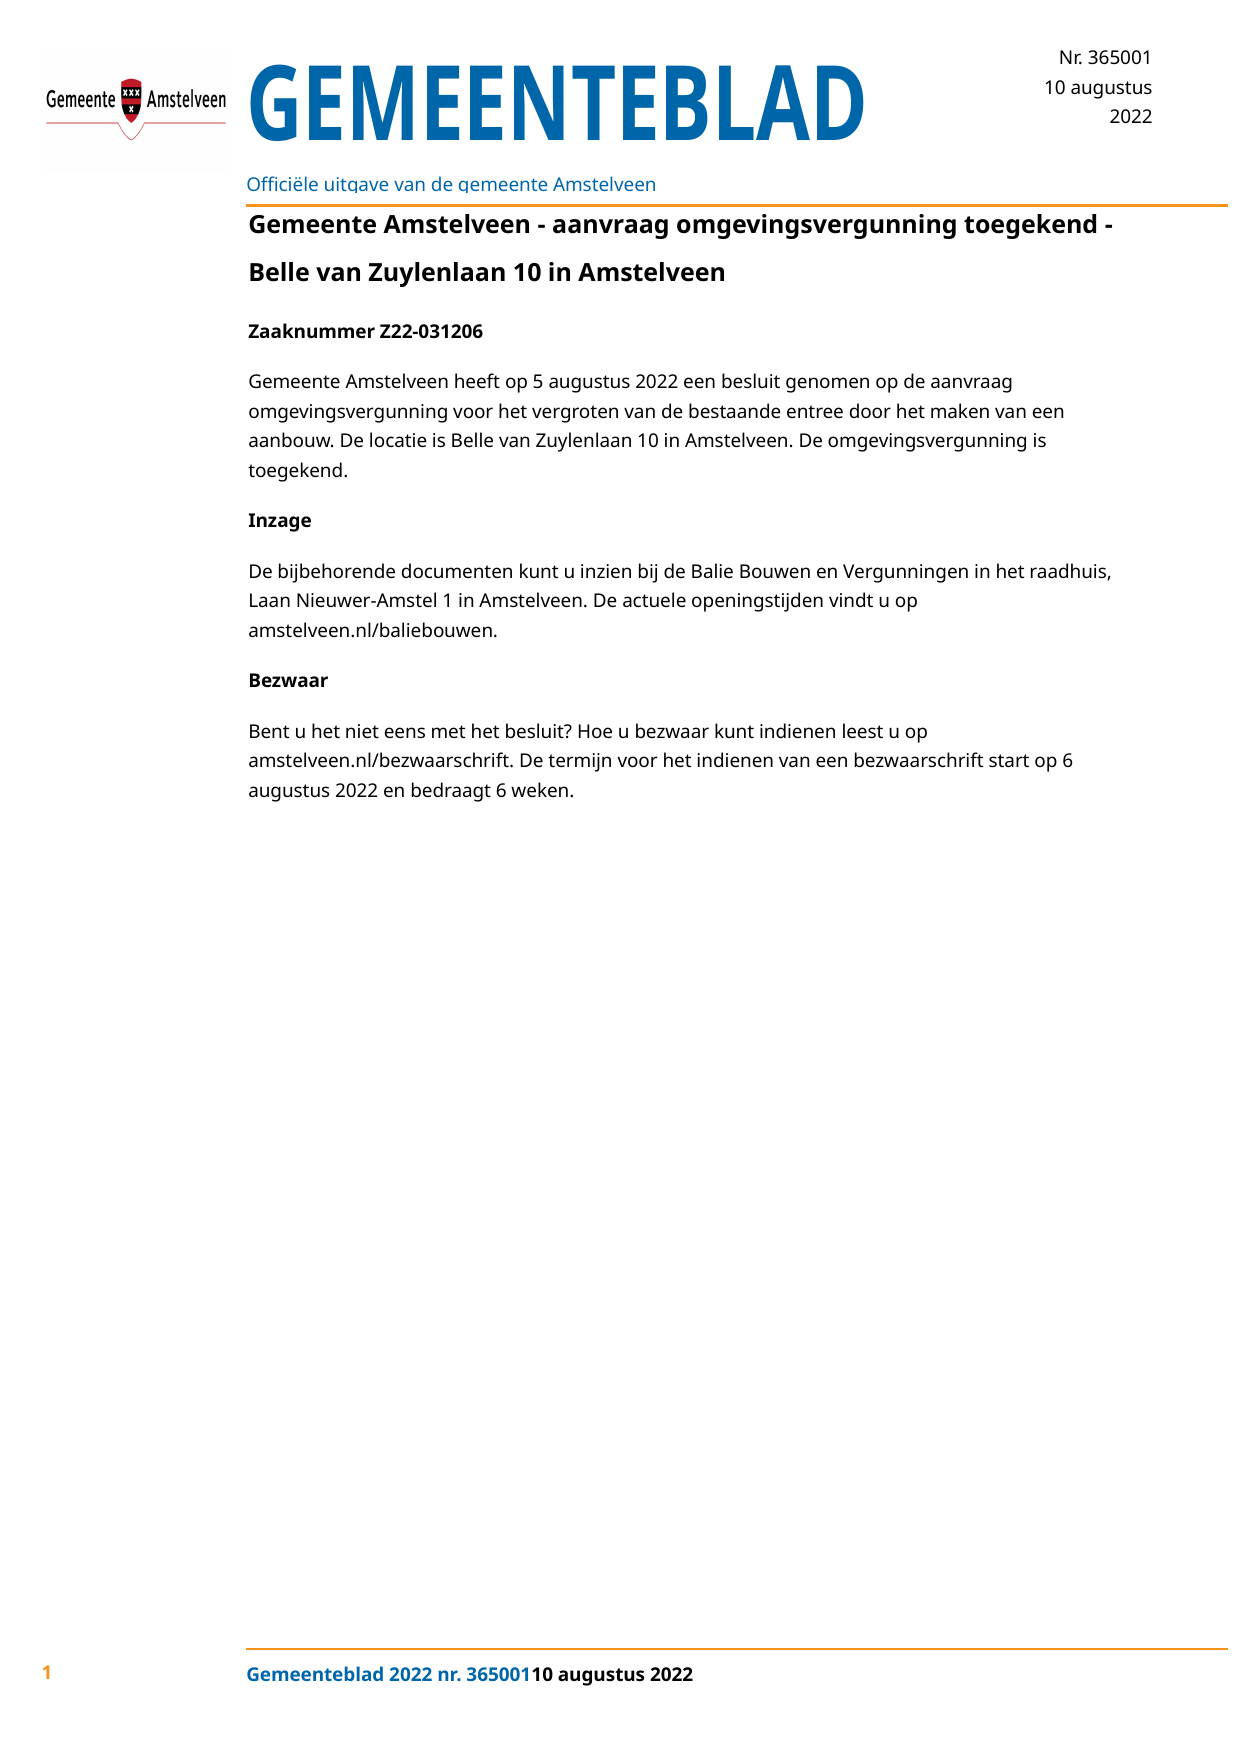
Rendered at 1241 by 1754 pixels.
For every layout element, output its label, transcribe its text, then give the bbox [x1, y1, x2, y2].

picture [41, 47, 231, 172]
text Inzage [248, 507, 1152, 533]
text Bezwaar [248, 667, 1152, 693]
text Zaaknummer Z22-031206 [248, 318, 1152, 344]
text Gemeente Amstelveen - aanvraag omgevingsvergunning toegekend - Belle van Zuylenlaan 10 in Amstelveen [248, 207, 1152, 288]
text Bent u het niet eens met het besluit? Hoe u bezwaar kunt indienen leest u op amstelveen.nl/bezwaarschrift. De termijn voor het indienen van een bezwaarschrift start op 6 augustus 2022 en bedraagt 6 weken. [248, 718, 1152, 803]
text Gemeente Amstelveen heeft op 5 augustus 2022 een besluit genomen op de aanvraag omgevingsvergunning voor het vergroten van de bestaande entree door het maken van een aanbouw. De locatie is Belle van Zuylenlaan 10 in Amstelveen. De omgevingsvergunning is toegekend. [248, 368, 1152, 483]
text De bijbehorende documenten kunt u inzien bij de Balie Bouwen en Vergunningen in het raadhuis, Laan Nieuwer-Amstel 1 in Amstelveen. De actuele openingstijden vindt u op amstelveen.nl/baliebouwen. [248, 558, 1152, 643]
